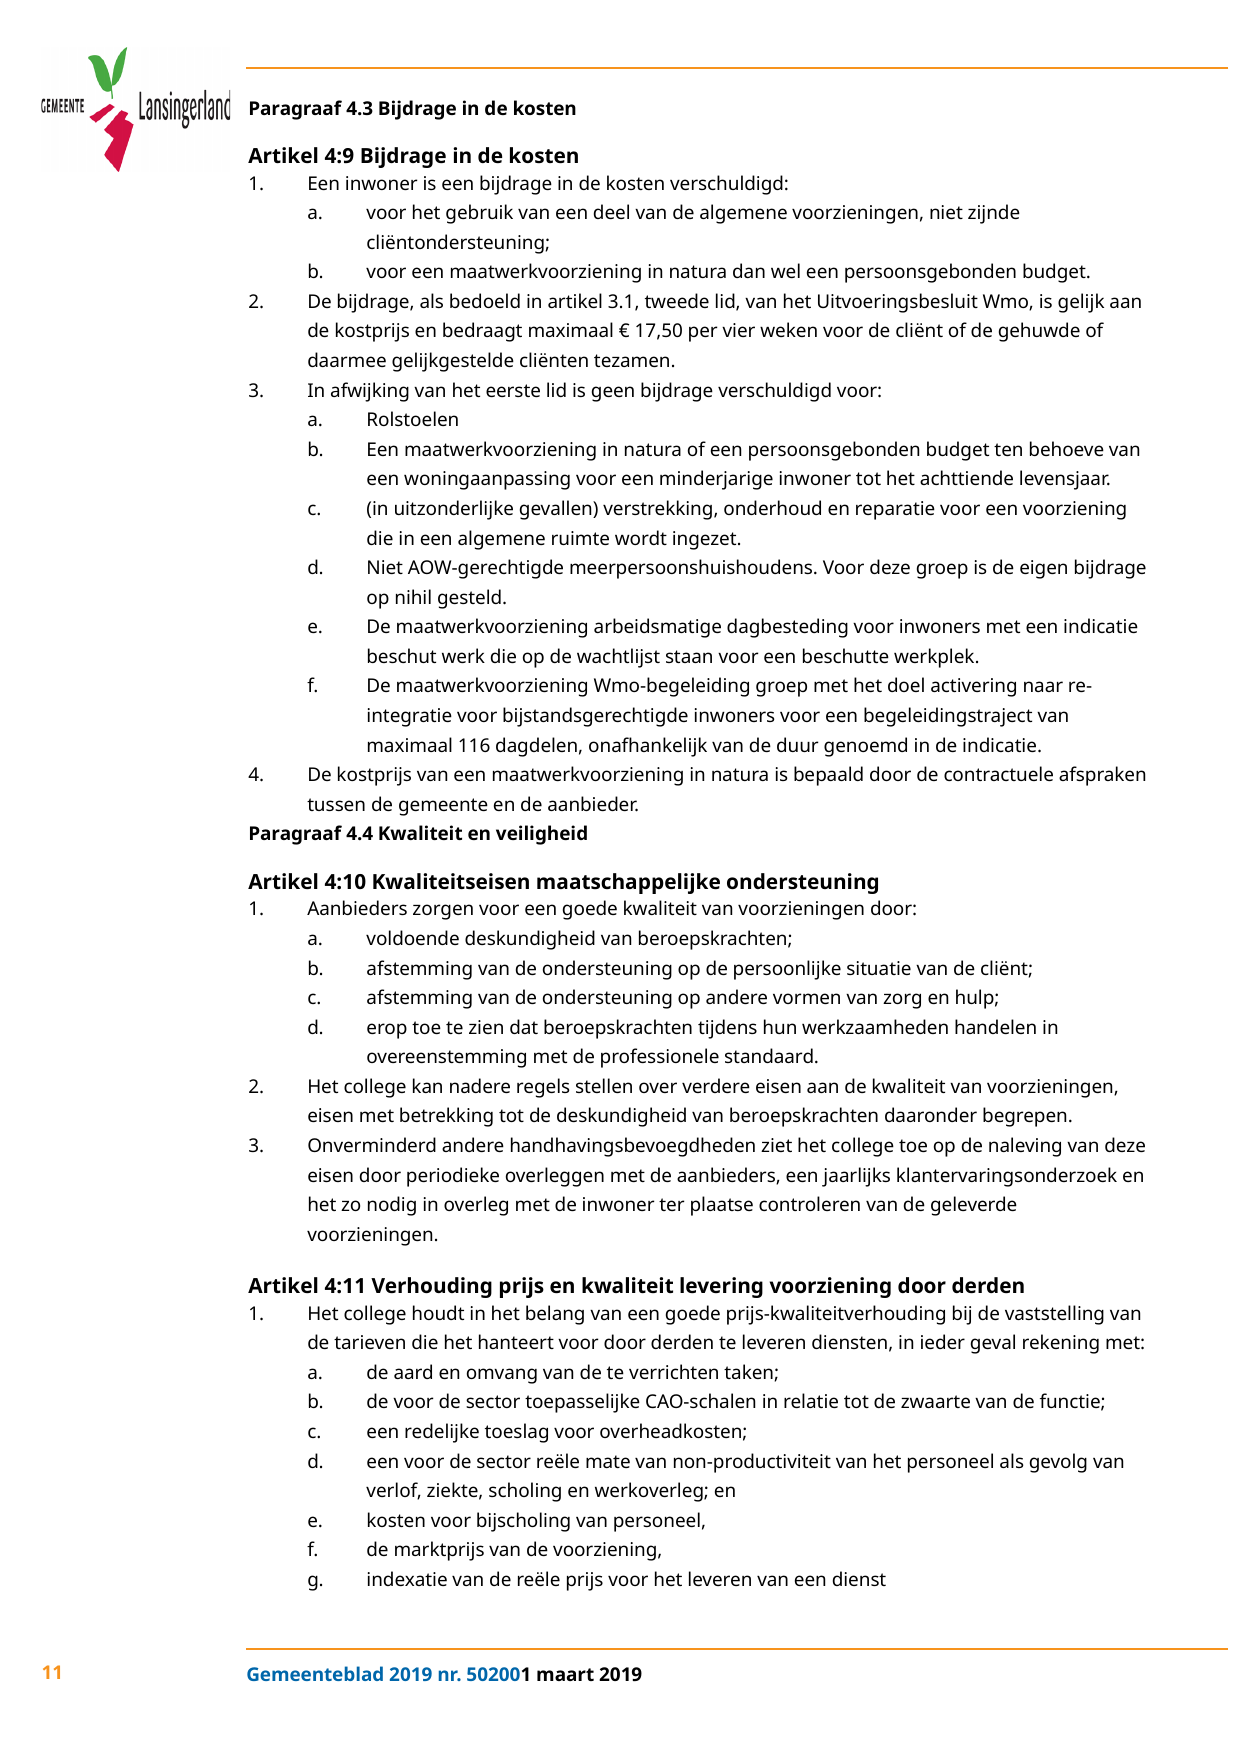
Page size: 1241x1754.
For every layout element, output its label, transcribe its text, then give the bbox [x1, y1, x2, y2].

list Rolstoelen [307, 406, 1152, 432]
list een voor de sector reële mate van non-productiviteit van het personeel als gevolg van verlof, ziekte, scholing en werkoverleg; en [307, 1448, 1152, 1503]
list Het college kan nadere regels stellen over verdere eisen aan de kwaliteit van voorzieningen, eisen met betrekking tot de deskundigheid van beroepskrachten daaronder begrepen. [248, 1073, 1152, 1128]
list Aanbieders zorgen voor een goede kwaliteit van voorzieningen door: [248, 896, 1152, 921]
list Een inwoner is een bijdrage in de kosten verschuldigd: [248, 170, 1152, 196]
list voor het gebruik van een deel van de algemene voorzieningen, niet zijnde cliëntondersteuning; [307, 199, 1152, 255]
list Niet AOW-gerechtigde meerpersoonshuishoudens. Voor deze groep is de eigen bijdrage op nihil gesteld. [307, 554, 1152, 610]
list Een maatwerkvoorziening in natura of een persoonsgebonden budget ten behoeve van een woningaanpassing voor een minderjarige inwoner tot het achttiende levensjaar. [307, 436, 1152, 491]
list Onverminderd andere handhavingsbevoegdheden ziet het college toe op de naleving van deze eisen door periodieke overleggen met de aanbieders, een jaarlijks klantervaringsonderzoek en het zo nodig in overleg met de inwoner ter plaatse controleren van de geleverde voorzieningen. [248, 1132, 1152, 1247]
list erop toe te zien dat beroepskrachten tijdens hun werkzaamheden handelen in overeenstemming met de professionele standaard. [307, 1014, 1152, 1069]
list (in uitzonderlijke gevallen) verstrekking, onderhoud en reparatie voor een voorziening die in een algemene ruimte wordt ingezet. [307, 495, 1152, 551]
list De kostprijs van een maatwerkvoorziening in natura is bepaald door de contractuele afspraken tussen de gemeente en de aanbieder. [248, 761, 1152, 817]
list een redelijke toeslag voor overheadkosten; [307, 1418, 1152, 1444]
text Paragraaf 4.3 Bijdrage in de kosten [248, 95, 1152, 121]
list Het college houdt in het belang van een goede prijs-kwaliteitverhouding bij de vaststelling van de tarieven die het hanteert voor door derden te leveren diensten, in ieder geval rekening met: [248, 1300, 1152, 1355]
list voldoende deskundigheid van beroepskrachten; [307, 925, 1152, 951]
list afstemming van de ondersteuning op de persoonlijke situatie van de cliënt; [307, 955, 1152, 981]
text Artikel 4:10 Kwaliteitseisen maatschappelijke ondersteuning [248, 867, 1152, 896]
text Artikel 4:11 Verhouding prijs en kwaliteit levering voorziening door derden [248, 1271, 1152, 1300]
list De maatwerkvoorziening Wmo-begeleiding groep met het doel activering naar re-integratie voor bijstandsgerechtigde inwoners voor een begeleidingstraject van maximaal 116 dagdelen, onafhankelijk van de duur genoemd in de indicatie. [307, 673, 1152, 758]
list de voor de sector toepasselijke CAO-schalen in relatie tot de zwaarte van de functie; [307, 1389, 1152, 1414]
list In afwijking van het eerste lid is geen bijdrage verschuldigd voor: [248, 377, 1152, 403]
list kosten voor bijscholing van personeel, [307, 1507, 1152, 1533]
text Paragraaf 4.4 Kwaliteit en veiligheid [248, 821, 1152, 846]
picture [41, 47, 231, 172]
list de marktprijs van de voorziening, [307, 1537, 1152, 1562]
list De bijdrage, als bedoeld in artikel 3.1, tweede lid, van het Uitvoeringsbesluit Wmo, is gelijk aan de kostprijs en bedraagt maximaal € 17,50 per vier weken voor de cliënt of de gehuwde of daarmee gelijkgestelde cliënten tezamen. [248, 288, 1152, 373]
list de aard en omvang van de te verrichten taken; [307, 1359, 1152, 1385]
list afstemming van de ondersteuning op andere vormen van zorg en hulp; [307, 984, 1152, 1010]
text Artikel 4:9 Bijdrage in de kosten [248, 141, 1152, 170]
list De maatwerkvoorziening arbeidsmatige dagbesteding voor inwoners met een indicatie beschut werk die op de wachtlijst staan voor een beschutte werkplek. [307, 613, 1152, 669]
list indexatie van de reële prijs voor het leveren van een dienst [307, 1566, 1152, 1592]
list voor een maatwerkvoorziening in natura dan wel een persoonsgebonden budget. [307, 258, 1152, 284]
